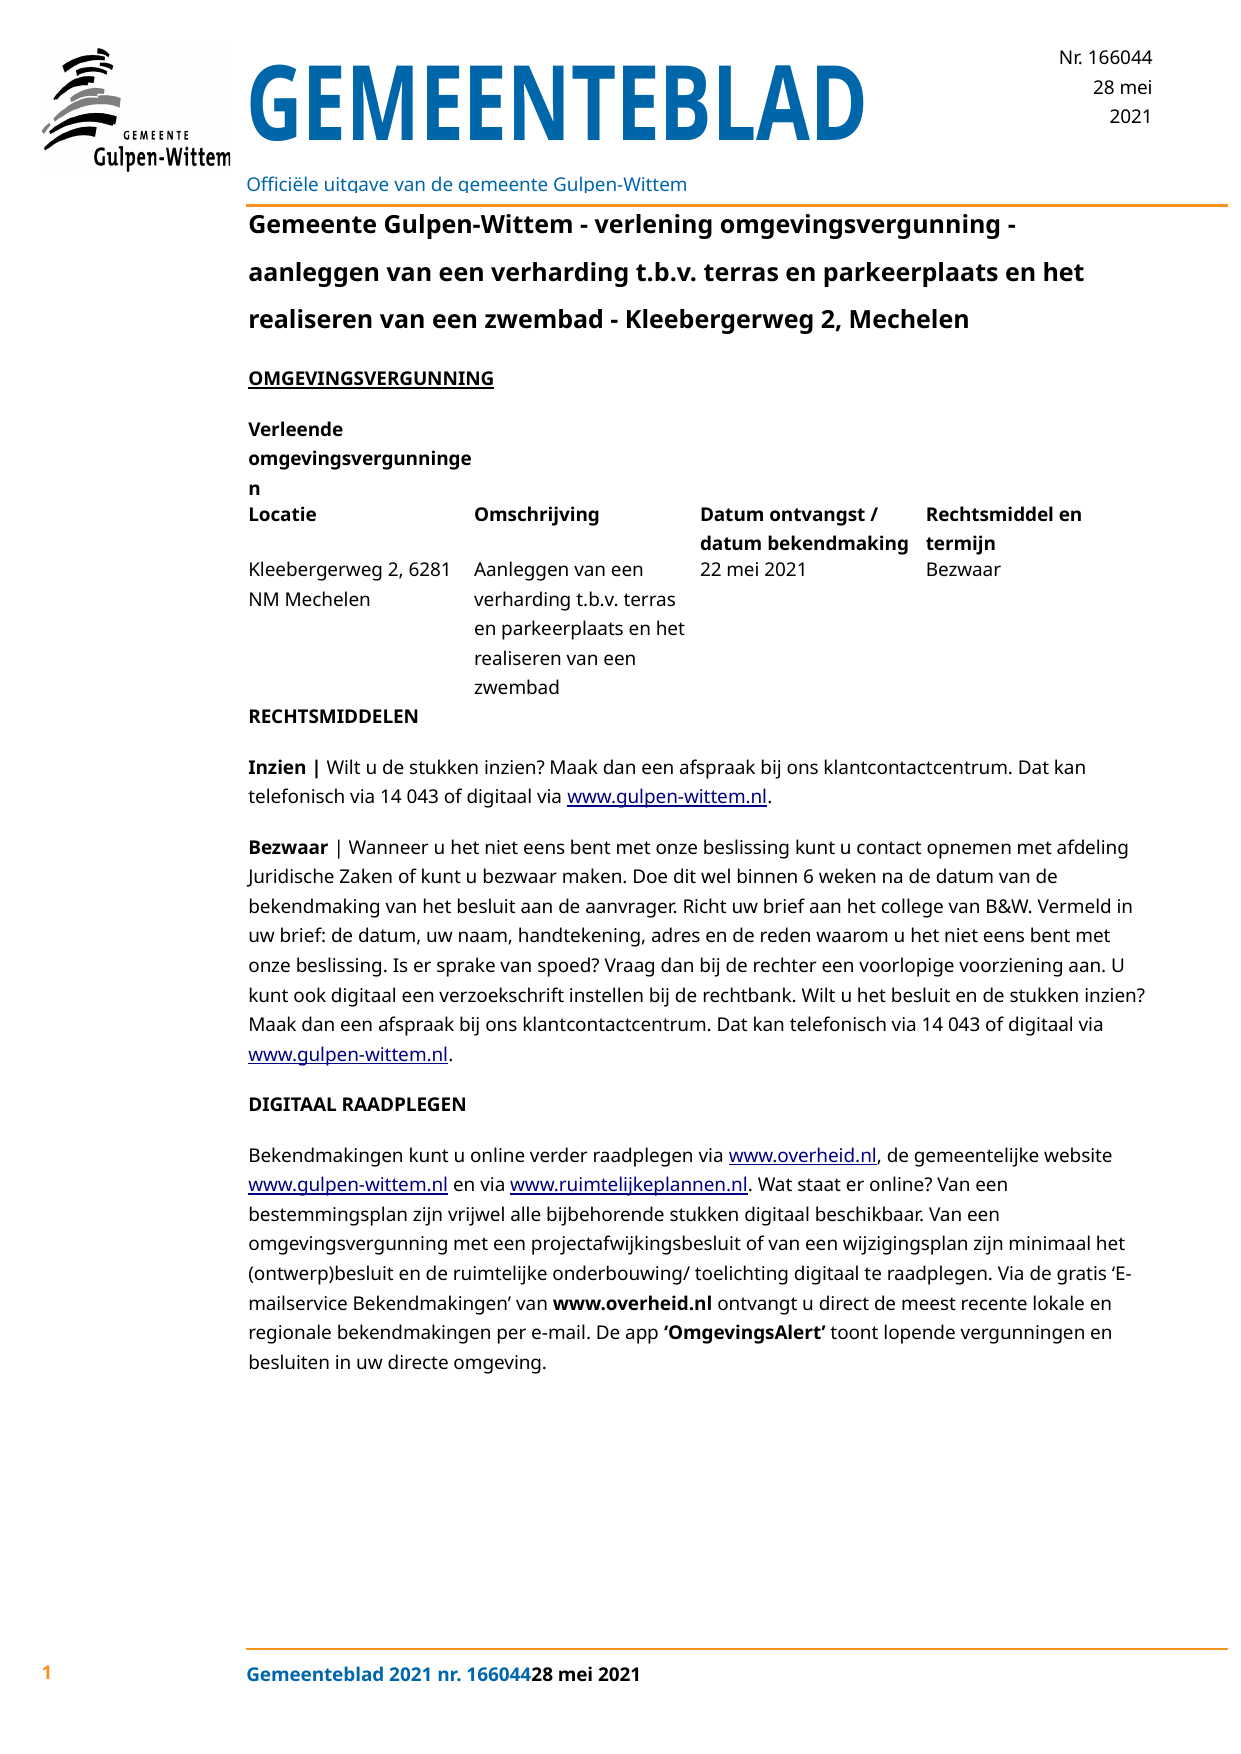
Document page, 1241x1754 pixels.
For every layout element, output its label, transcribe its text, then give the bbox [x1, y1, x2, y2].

text Bekendmakingen kunt u online verder raadplegen via www.overheid.nl, de gemeentelijke website www.gulpen-wittem.nl en via www.ruimtelijkeplannen.nl. Wat staat er online? Van een bestemmingsplan zijn vrijwel alle bijbehorende stukken digitaal beschikbaar. Van een omgevingsvergunning met een projectafwijkingsbesluit of van een wijzigingsplan zijn minimaal het (ontwerp)besluit en de ruimtelijke onderbouwing/ toelichting digitaal te raadplegen. Via de gratis ‘E-mailservice Bekendmakingen’ van www.overheid.nl ontvangt u direct de meest recente lokale en regionale bekendmakingen per e-mail. De app ‘OmgevingsAlert’ toont lopende vergunningen en besluiten in uw directe omgeving. [248, 1142, 1152, 1375]
table_cell Kleebergerweg 2, 6281 NM Mechelen [248, 556, 474, 700]
text RECHTSMIDDELEN [248, 703, 1152, 729]
text DIGITAAL RAADPLEGEN [248, 1091, 1152, 1117]
table_cell Bezwaar [926, 556, 1152, 700]
table_cell Omschrijving [474, 501, 700, 556]
table_header [926, 416, 1152, 501]
table_cell 22 mei 2021 [700, 556, 926, 700]
table_cell Aanleggen van een verharding t.b.v. terras en parkeerplaats en het realiseren van een zwembad [474, 556, 700, 700]
table_header [700, 416, 926, 501]
table_header [474, 416, 700, 501]
text Gemeente Gulpen-Wittem - verlening omgevingsvergunning - aanleggen van een verharding t.b.v. terras en parkeerplaats en het realiseren van een zwembad - Kleebergerweg 2, Mechelen [248, 207, 1152, 336]
table_cell Locatie [248, 501, 474, 556]
table_cell Rechtsmiddel en termijn [926, 501, 1152, 556]
picture [41, 47, 231, 172]
text Bezwaar | Wanneer u het niet eens bent met onze beslissing kunt u contact opnemen met afdeling Juridische Zaken of kunt u bezwaar maken. Doe dit wel binnen 6 weken na de datum van de bekendmaking van het besluit aan de aanvrager. Richt uw brief aan het college van B&W. Vermeld in uw brief: de datum, uw naam, handtekening, adres en de reden waarom u het niet eens bent met onze beslissing. Is er sprake van spoed? Vraag dan bij de rechter een voorlopige voorziening aan. U kunt ook digitaal een verzoekschrift instellen bij de rechtbank. Wilt u het besluit en de stukken inzien? Maak dan een afspraak bij ons klantcontactcentrum. Dat kan telefonisch via 14 043 of digitaal via www.gulpen-wittem.nl. [248, 834, 1152, 1067]
table_header Verleende omgevingsvergunningen [248, 416, 474, 501]
text Inzien | Wilt u de stukken inzien? Maak dan een afspraak bij ons klantcontactcentrum. Dat kan telefonisch via 14 043 of digitaal via www.gulpen-wittem.nl. [248, 754, 1152, 809]
table_cell Datum ontvangst / datum bekendmaking [700, 501, 926, 556]
text OMGEVINGSVERGUNNING [248, 366, 1152, 391]
